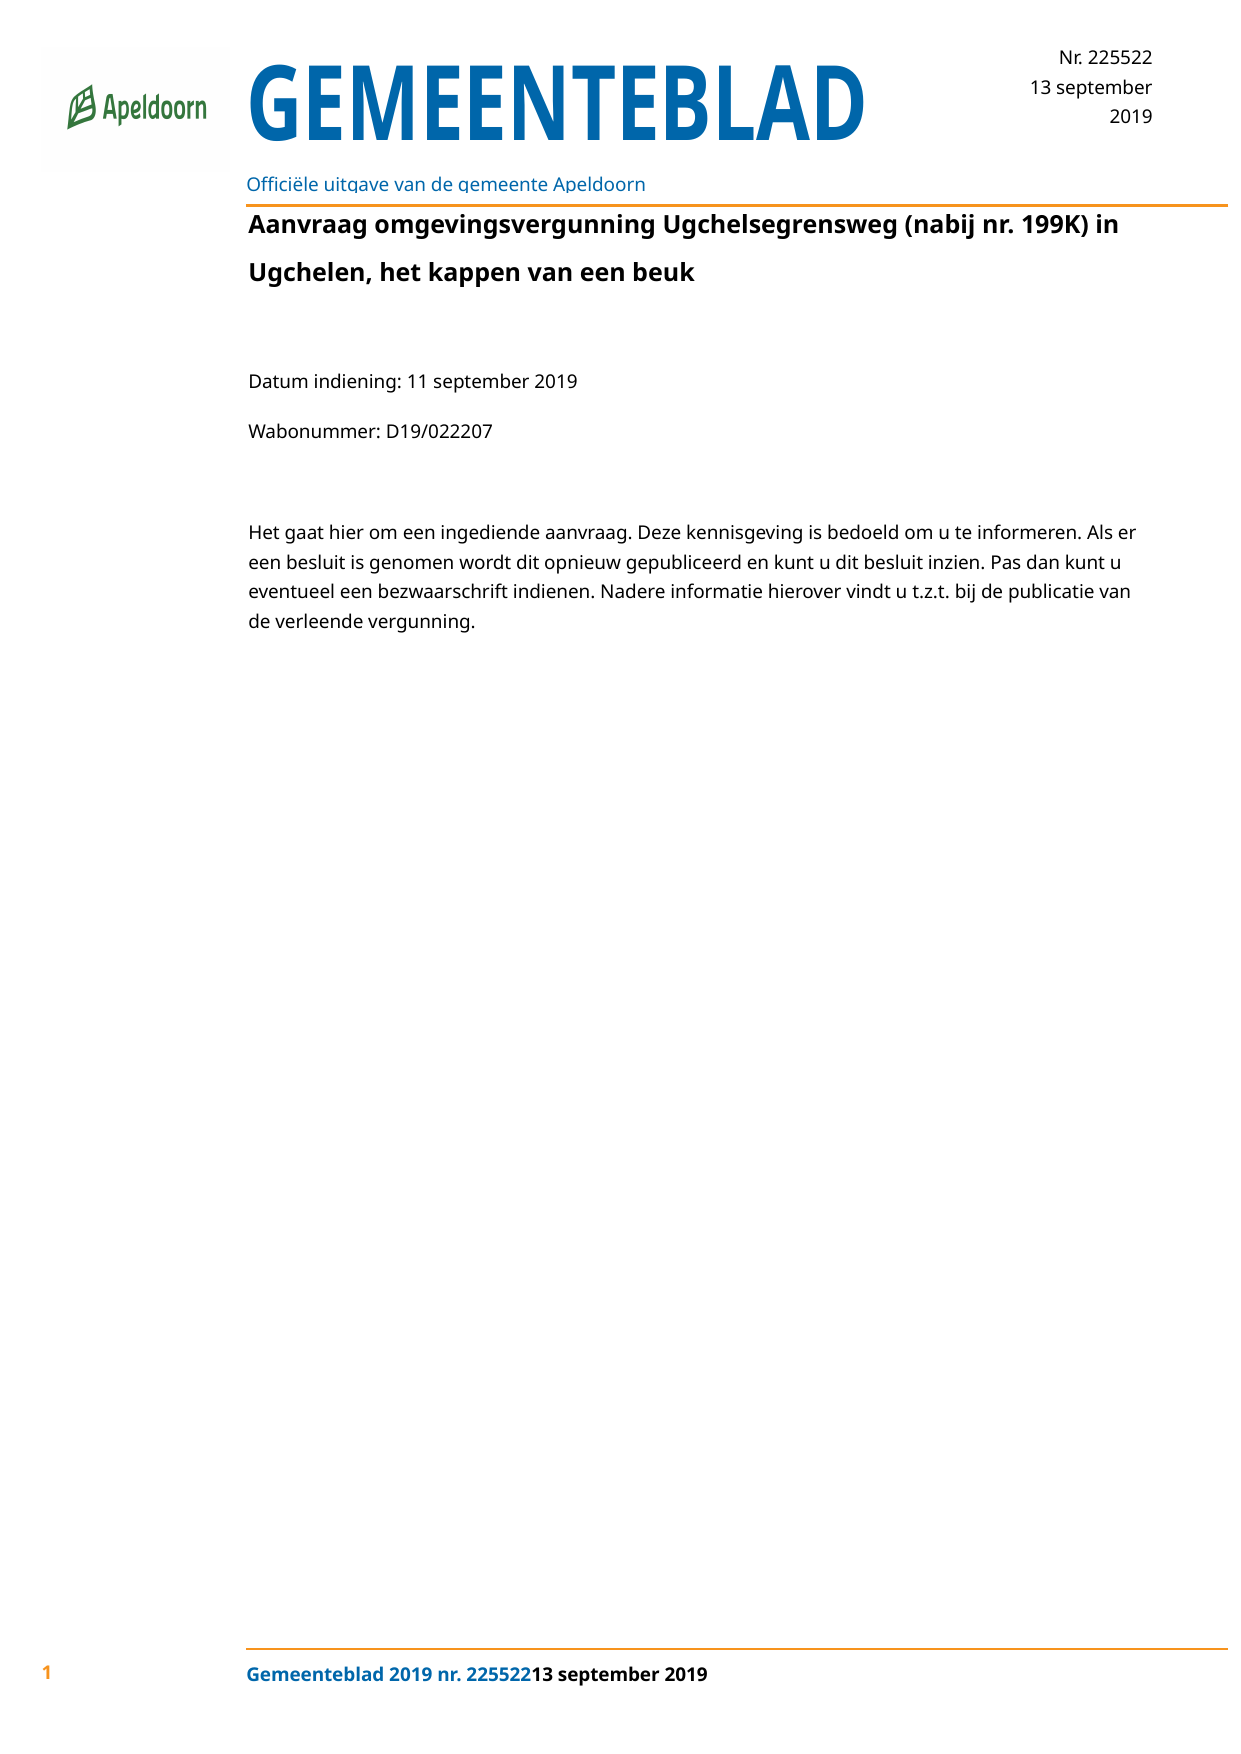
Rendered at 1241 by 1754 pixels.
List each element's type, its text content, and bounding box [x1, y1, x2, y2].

text Aanvraag omgevingsvergunning Ugchelsegrensweg (nabij nr. 199K) in Ugchelen, het kappen van een beuk [248, 207, 1152, 288]
picture [41, 47, 231, 172]
text Datum indiening: 11 september 2019 [248, 368, 1152, 394]
text Wabonummer: D19/022207 [248, 419, 1152, 444]
text Het gaat hier om een ingediende aanvraag. Deze kennisgeving is bedoeld om u te informeren. Als er een besluit is genomen wordt dit opnieuw gepubliceerd en kunt u dit besluit inzien. Pas dan kunt u eventueel een bezwaarschrift indienen. Nadere informatie hierover vindt u t.z.t. bij de publicatie van de verleende vergunning. [248, 519, 1152, 634]
